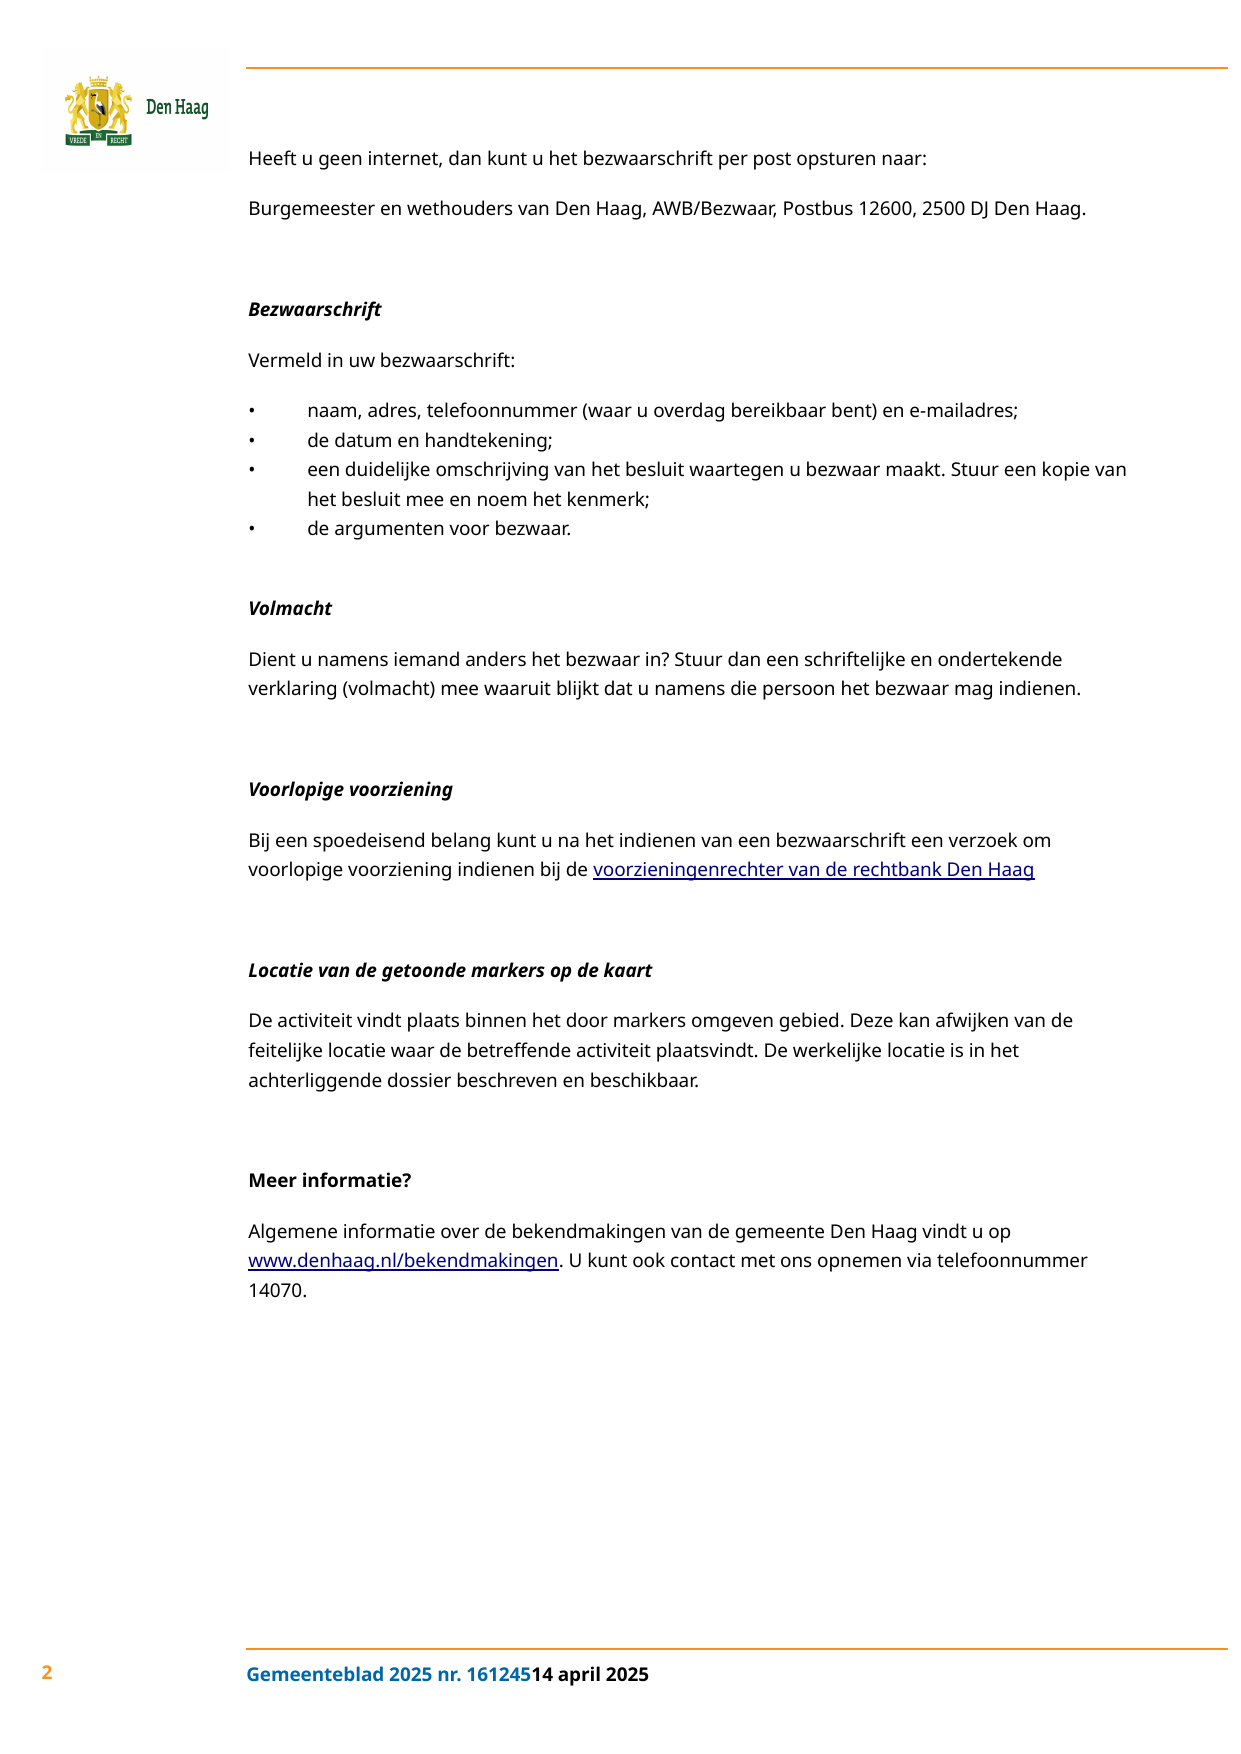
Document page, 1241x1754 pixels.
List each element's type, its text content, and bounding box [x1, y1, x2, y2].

list de argumenten voor bezwaar. [248, 516, 1152, 541]
text Algemene informatie over de bekendmakingen van de gemeente Den Haag vindt u op www.denhaag.nl/bekendmakingen. U kunt ook contact met ons opnemen via telefoonnummer 14070. [248, 1218, 1152, 1303]
text Vermeld in uw bezwaarschrift: [248, 347, 1152, 373]
text Locatie van de getoonde markers op de kaart [248, 957, 1152, 983]
list de datum en handtekening; [248, 427, 1152, 453]
text Bezwaarschrift [248, 296, 1152, 322]
list naam, adres, telefoonnummer (waar u overdag bereikbaar bent) en e-mailadres; [248, 397, 1152, 423]
text Volmacht [248, 596, 1152, 621]
text Dient u namens iemand anders het bezwaar in? Stuur dan een schriftelijke en ondertekende verklaring (volmacht) mee waaruit blijkt dat u namens die persoon het bezwaar mag indienen. [248, 646, 1152, 701]
picture [41, 47, 231, 172]
text De activiteit vindt plaats binnen het door markers omgeven gebied. Deze kan afwijken van de feitelijke locatie waar de betreffende activiteit plaatsvindt. De werkelijke locatie is in het achterliggende dossier beschreven en beschikbaar. [248, 1008, 1152, 1093]
text Heeft u geen internet, dan kunt u het bezwaarschrift per post opsturen naar: [248, 145, 1152, 171]
text Meer informatie? [248, 1168, 1152, 1193]
list een duidelijke omschrijving van het besluit waartegen u bezwaar maakt. Stuur een kopie van het besluit mee en noem het kenmerk; [248, 456, 1152, 512]
text Bij een spoedeisend belang kunt u na het indienen van een bezwaarschrift een verzoek om voorlopige voorziening indienen bij de voorzieningenrechter van de rechtbank Den Haag [248, 827, 1152, 882]
text Burgemeester en wethouders van Den Haag, AWB/Bezwaar, Postbus 12600, 2500 DJ Den Haag. [248, 196, 1152, 221]
text Voorlopige voorziening [248, 776, 1152, 802]
